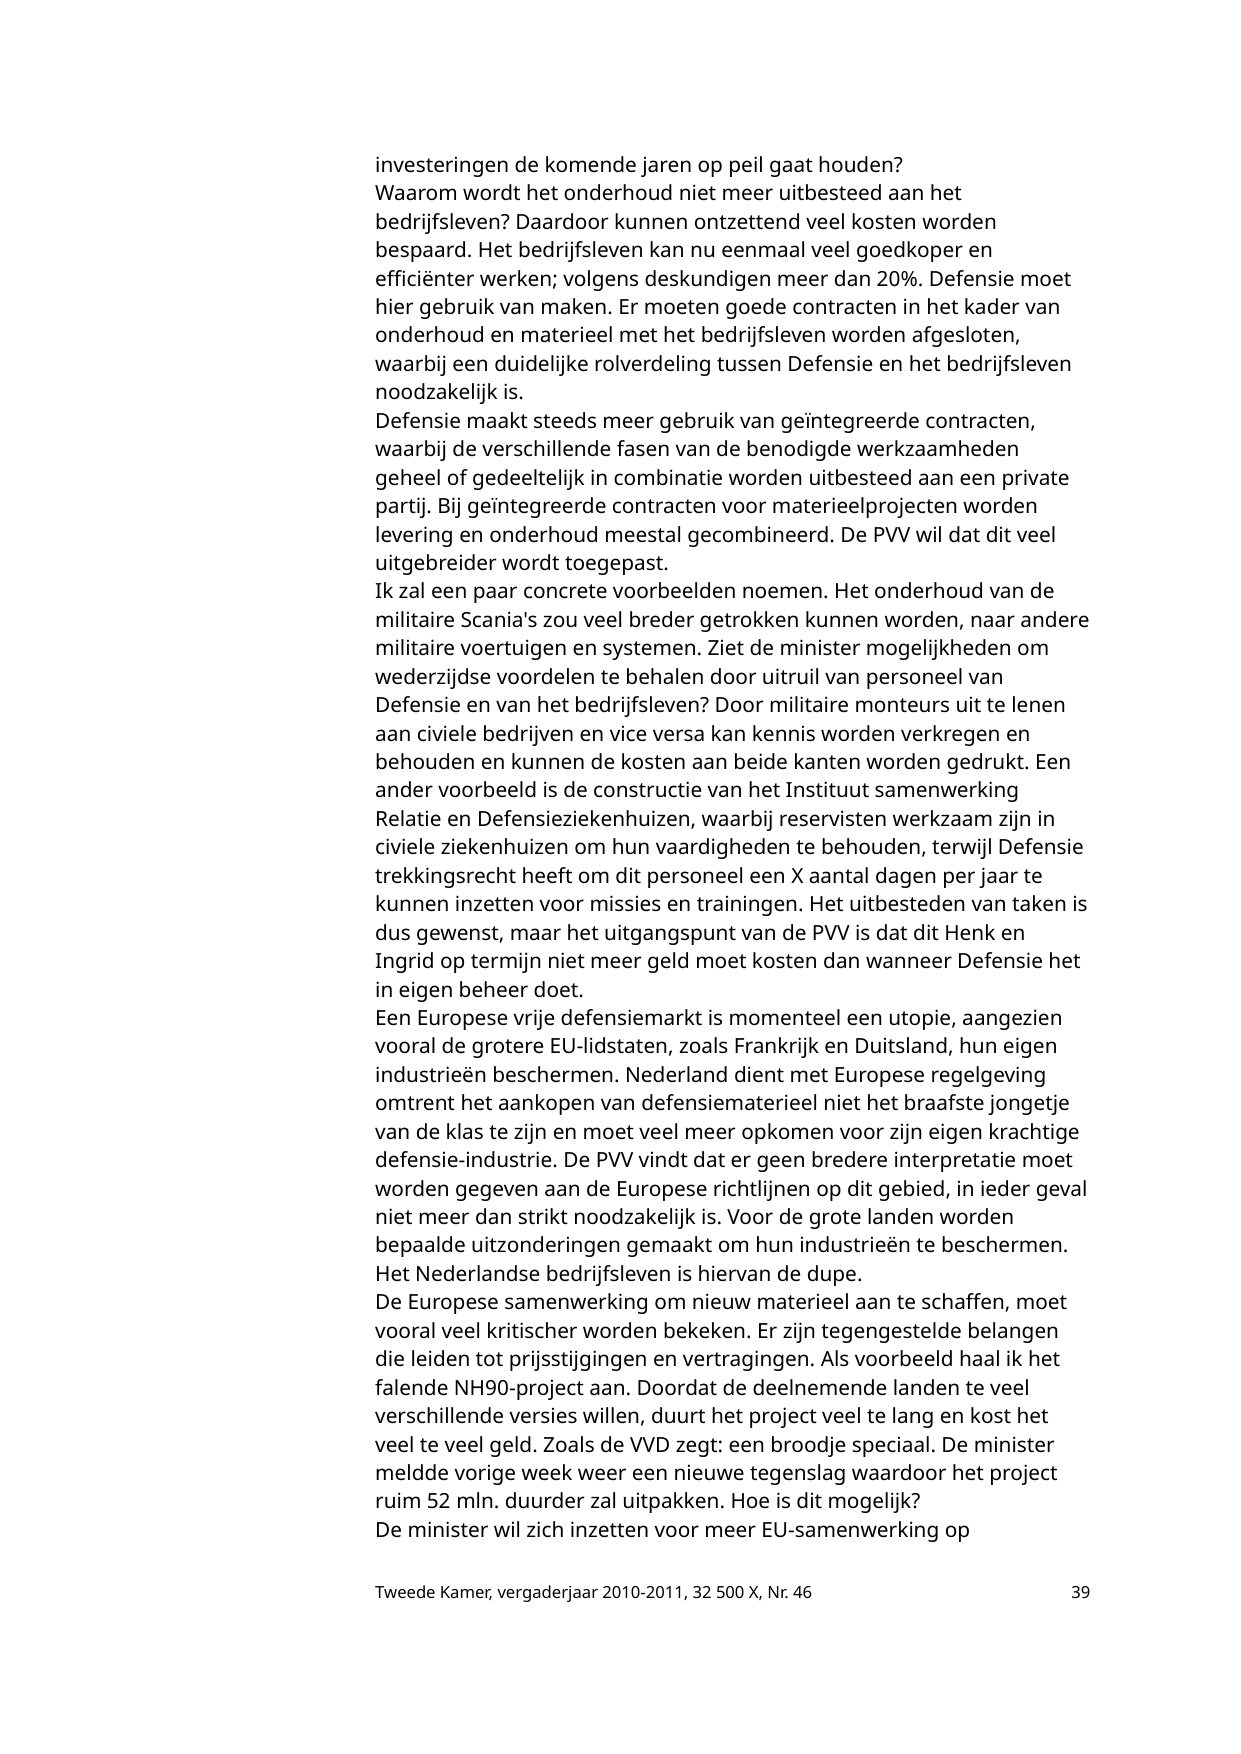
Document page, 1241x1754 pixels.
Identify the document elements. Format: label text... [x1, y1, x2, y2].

text Defensie maakt steeds meer gebruik van geïntegreerde contracten, waarbij de verschillende fasen van de benodigde werkzaamheden geheel of gedeeltelijk in combinatie worden uitbesteed aan een private partij. Bij geïntegreerde contracten voor materieelprojecten worden levering en onderhoud meestal gecombineerd. De PVV wil dat dit veel uitgebreider wordt toegepast. [375, 406, 1090, 577]
text De minister wil zich inzetten voor meer EU-samenwerking op [375, 1515, 1090, 1543]
text Ik zal een paar concrete voorbeelden noemen. Het onderhoud van de militaire Scania's zou veel breder getrokken kunnen worden, naar andere militaire voertuigen en systemen. Ziet de minister mogelijkheden om wederzijdse voordelen te behalen door uitruil van personeel van Defensie en van het bedrijfsleven? Door militaire monteurs uit te lenen aan civiele bedrijven en vice versa kan kennis worden verkregen en behouden en kunnen de kosten aan beide kanten worden gedrukt. Een ander voorbeeld is de constructie van het Instituut samenwerking Relatie en Defensieziekenhuizen, waarbij reservisten werkzaam zijn in civiele ziekenhuizen om hun vaardigheden te behouden, terwijl Defensie trekkingsrecht heeft om dit personeel een X aantal dagen per jaar te kunnen inzetten voor missies en trainingen. Het uitbesteden van taken is dus gewenst, maar het uitgangspunt van de PVV is dat dit Henk en Ingrid op termijn niet meer geld moet kosten dan wanneer Defensie het in eigen beheer doet. [375, 577, 1090, 1003]
text Een Europese vrije defensiemarkt is momenteel een utopie, aangezien vooral de grotere EU-lidstaten, zoals Frankrijk en Duitsland, hun eigen industrieën beschermen. Nederland dient met Europese regelgeving omtrent het aankopen van defensiematerieel niet het braafste jongetje van de klas te zijn en moet veel meer opkomen voor zijn eigen krachtige defensie-industrie. De PVV vindt dat er geen bredere interpretatie moet worden gegeven aan de Europese richtlijnen op dit gebied, in ieder geval niet meer dan strikt noodzakelijk is. Voor de grote landen worden bepaalde uitzonderingen gemaakt om hun industrieën te beschermen. Het Nederlandse bedrijfsleven is hiervan de dupe. [375, 1003, 1090, 1287]
text De Europese samenwerking om nieuw materieel aan te schaffen, moet vooral veel kritischer worden bekeken. Er zijn tegengestelde belangen die leiden tot prijsstijgingen en vertragingen. Als voorbeeld haal ik het falende NH90-project aan. Doordat de deelnemende landen te veel verschillende versies willen, duurt het project veel te lang en kost het veel te veel geld. Zoals de VVD zegt: een broodje speciaal. De minister meldde vorige week weer een nieuwe tegenslag waardoor het project ruim 52 mln. duurder zal uitpakken. Hoe is dit mogelijk? [375, 1287, 1090, 1515]
text investeringen de komende jaren op peil gaat houden? [375, 150, 1090, 178]
text Waarom wordt het onderhoud niet meer uitbesteed aan het bedrijfsleven? Daardoor kunnen ontzettend veel kosten worden bespaard. Het bedrijfsleven kan nu eenmaal veel goedkoper en efficiënter werken; volgens deskundigen meer dan 20%. Defensie moet hier gebruik van maken. Er moeten goede contracten in het kader van onderhoud en materieel met het bedrijfsleven worden afgesloten, waarbij een duidelijke rolverdeling tussen Defensie en het bedrijfsleven noodzakelijk is. [375, 178, 1090, 406]
